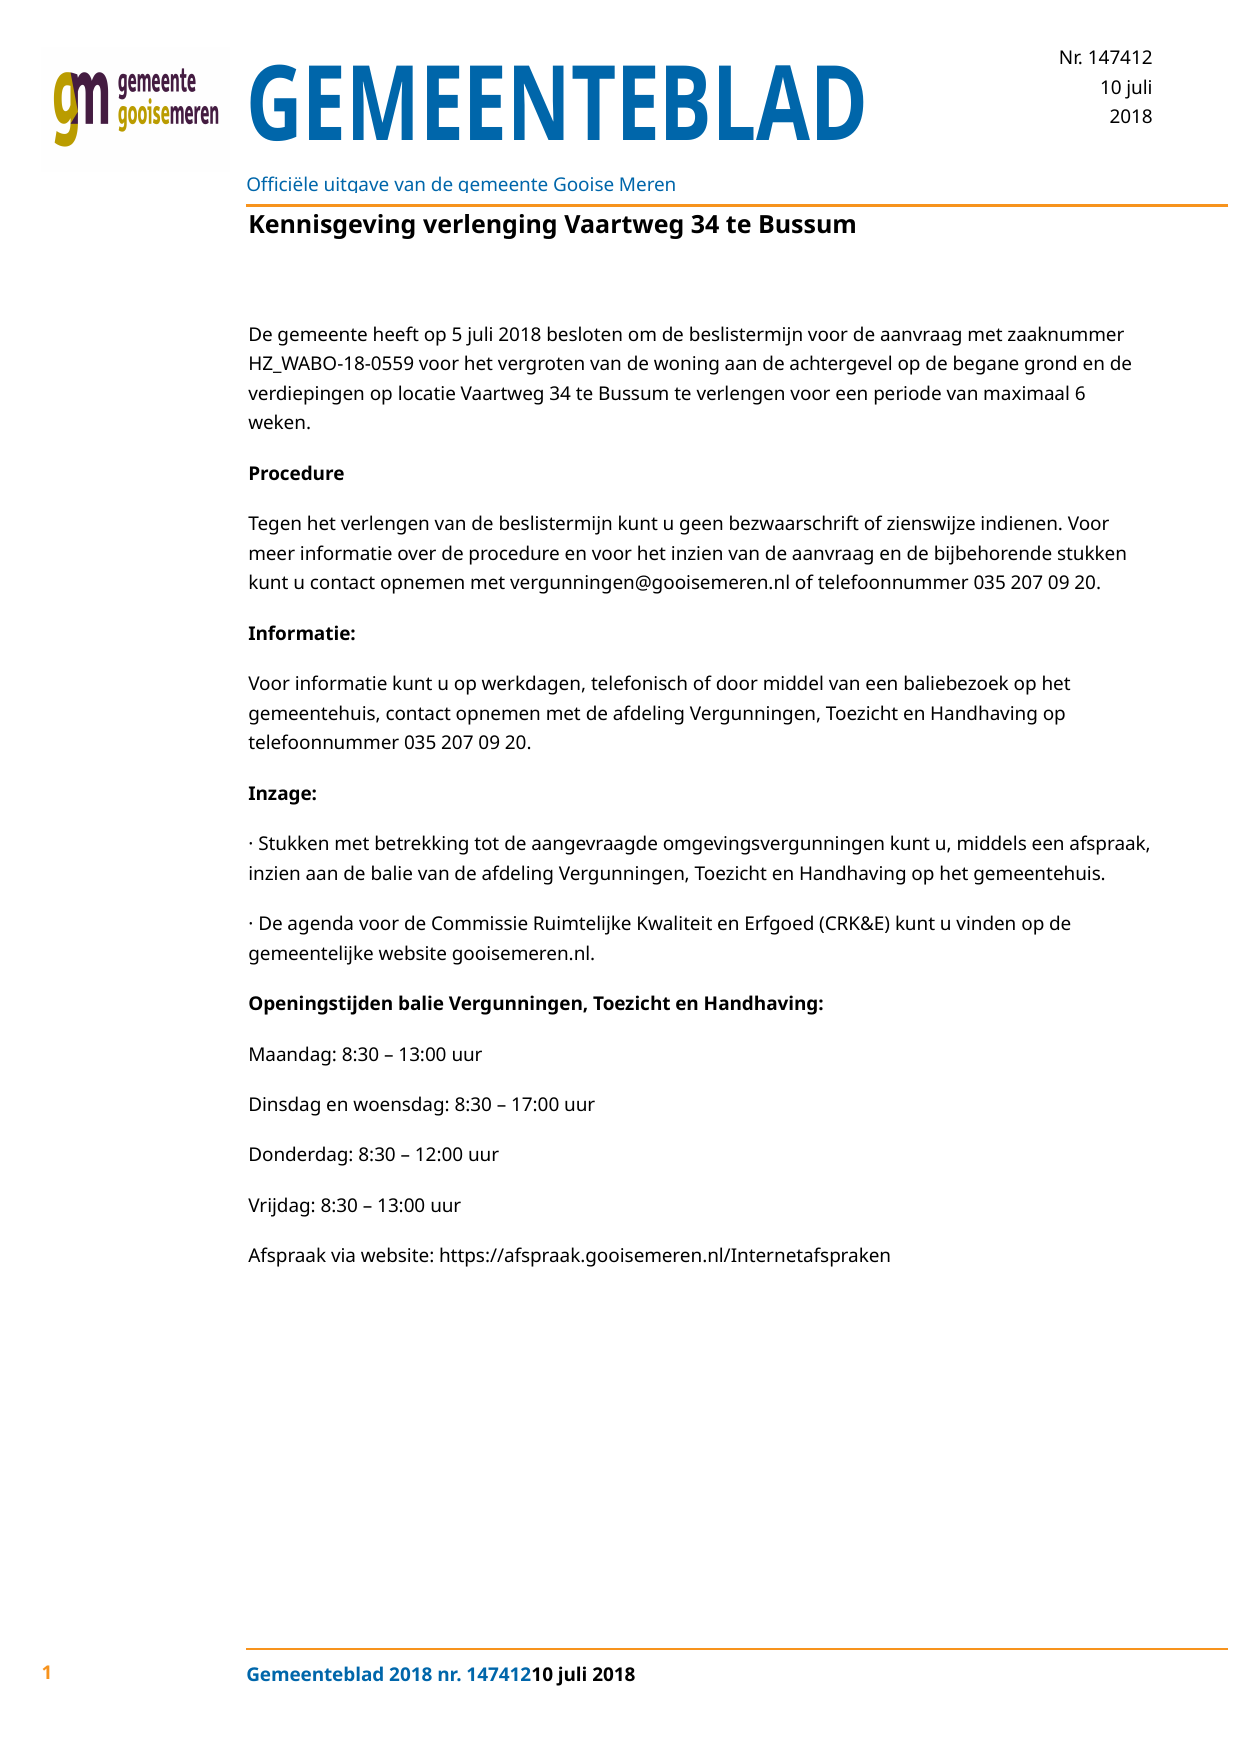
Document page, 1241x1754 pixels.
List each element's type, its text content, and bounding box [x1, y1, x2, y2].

text · Stukken met betrekking tot de aangevraagde omgevingsvergunningen kunt u, middels een afspraak, inzien aan de balie van de afdeling Vergunningen, Toezicht en Handhaving op het gemeentehuis. [248, 830, 1152, 886]
text Voor informatie kunt u op werkdagen, telefonisch of door middel van een baliebezoek op het gemeentehuis, contact opnemen met de afdeling Vergunningen, Toezicht en Handhaving op telefoonnummer 035 207 09 20. [248, 670, 1152, 755]
text De gemeente heeft op 5 juli 2018 besloten om de beslistermijn voor de aanvraag met zaaknummer HZ_WABO-18-0559 voor het vergroten van de woning aan de achtergevel op de begane grond en de verdiepingen op locatie Vaartweg 34 te Bussum te verlengen voor een periode van maximaal 6 weken. [248, 321, 1152, 435]
text Dinsdag en woensdag: 8:30 – 17:00 uur [248, 1091, 1152, 1117]
text Maandag: 8:30 – 13:00 uur [248, 1041, 1152, 1066]
text Informatie: [248, 620, 1152, 646]
text Afspraak via website: https://afspraak.gooisemeren.nl/Internetafspraken [248, 1242, 1152, 1268]
text Vrijdag: 8:30 – 13:00 uur [248, 1192, 1152, 1218]
text Kennisgeving verlenging Vaartweg 34 te Bussum [248, 207, 1152, 241]
text Openingstijden balie Vergunningen, Toezicht en Handhaving: [248, 990, 1152, 1016]
text Inzage: [248, 780, 1152, 806]
text · De agenda voor de Commissie Ruimtelijke Kwaliteit en Erfgoed (CRK&E) kunt u vinden op de gemeentelijke website gooisemeren.nl. [248, 910, 1152, 966]
text Donderdag: 8:30 – 12:00 uur [248, 1142, 1152, 1167]
text Procedure [248, 460, 1152, 486]
picture [41, 47, 231, 172]
text Tegen het verlengen van de beslistermijn kunt u geen bezwaarschrift of zienswijze indienen. Voor meer informatie over de procedure en voor het inzien van de aanvraag en de bijbehorende stukken kunt u contact opnemen met vergunningen@gooisemeren.nl of telefoonnummer 035 207 09 20. [248, 510, 1152, 595]
